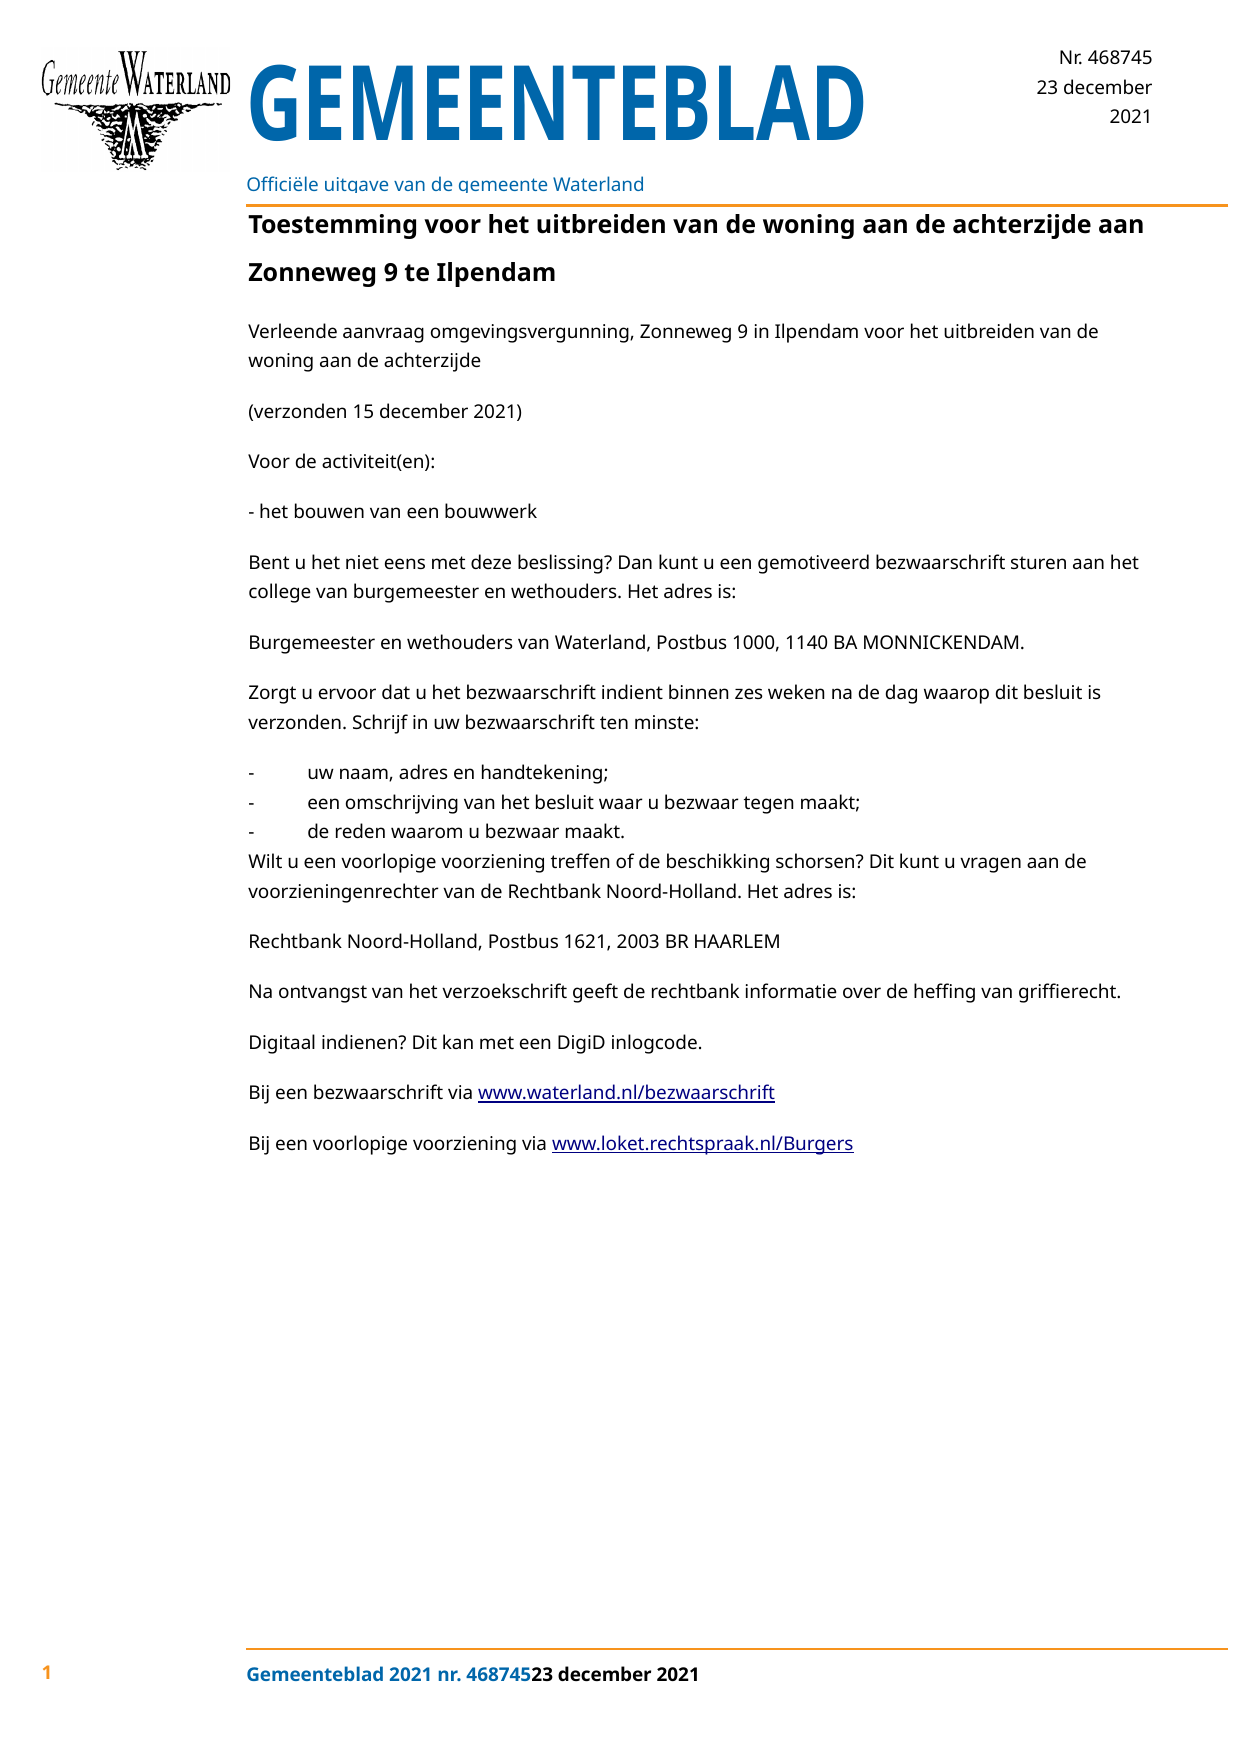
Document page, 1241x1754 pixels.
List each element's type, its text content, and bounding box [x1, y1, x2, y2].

text Wilt u een voorlopige voorziening treffen of de beschikking schorsen? Dit kunt u vragen aan de voorzieningenrechter van de Rechtbank Noord-Holland. Het adres is: [248, 848, 1152, 904]
list de reden waarom u bezwaar maakt. [248, 819, 1152, 844]
text Bij een bezwaarschrift via www.waterland.nl/bezwaarschrift [248, 1079, 1152, 1105]
text Voor de activiteit(en): [248, 448, 1152, 474]
text Digitaal indienen? Dit kan met een DigiD inlogcode. [248, 1029, 1152, 1055]
text Burgemeester en wethouders van Waterland, Postbus 1000, 1140 BA MONNICKENDAM. [248, 629, 1152, 655]
text Toestemming voor het uitbreiden van de woning aan de achterzijde aan Zonneweg 9 te Ilpendam [248, 207, 1152, 288]
text Na ontvangst van het verzoekschrift geeft de rechtbank informatie over de heffing van griffierecht. [248, 979, 1152, 1004]
text Verleende aanvraag omgevingsvergunning, Zonneweg 9 in Ilpendam voor het uitbreiden van de woning aan de achterzijde [248, 318, 1152, 373]
text (verzonden 15 december 2021) [248, 398, 1152, 424]
text Bij een voorlopige voorziening via www.loket.rechtspraak.nl/Burgers [248, 1130, 1152, 1156]
list uw naam, adres en handtekening; [248, 759, 1152, 785]
text Zorgt u ervoor dat u het bezwaarschrift indient binnen zes weken na de dag waarop dit besluit is verzonden. Schrijf in uw bezwaarschrift ten minste: [248, 679, 1152, 735]
list een omschrijving van het besluit waar u bezwaar tegen maakt; [248, 789, 1152, 815]
picture [41, 47, 231, 172]
text Rechtbank Noord-Holland, Postbus 1621, 2003 BR HAARLEM [248, 928, 1152, 954]
text Bent u het niet eens met deze beslissing? Dan kunt u een gemotiveerd bezwaarschrift sturen aan het college van burgemeester en wethouders. Het adres is: [248, 549, 1152, 604]
text - het bouwen van een bouwwerk [248, 499, 1152, 524]
